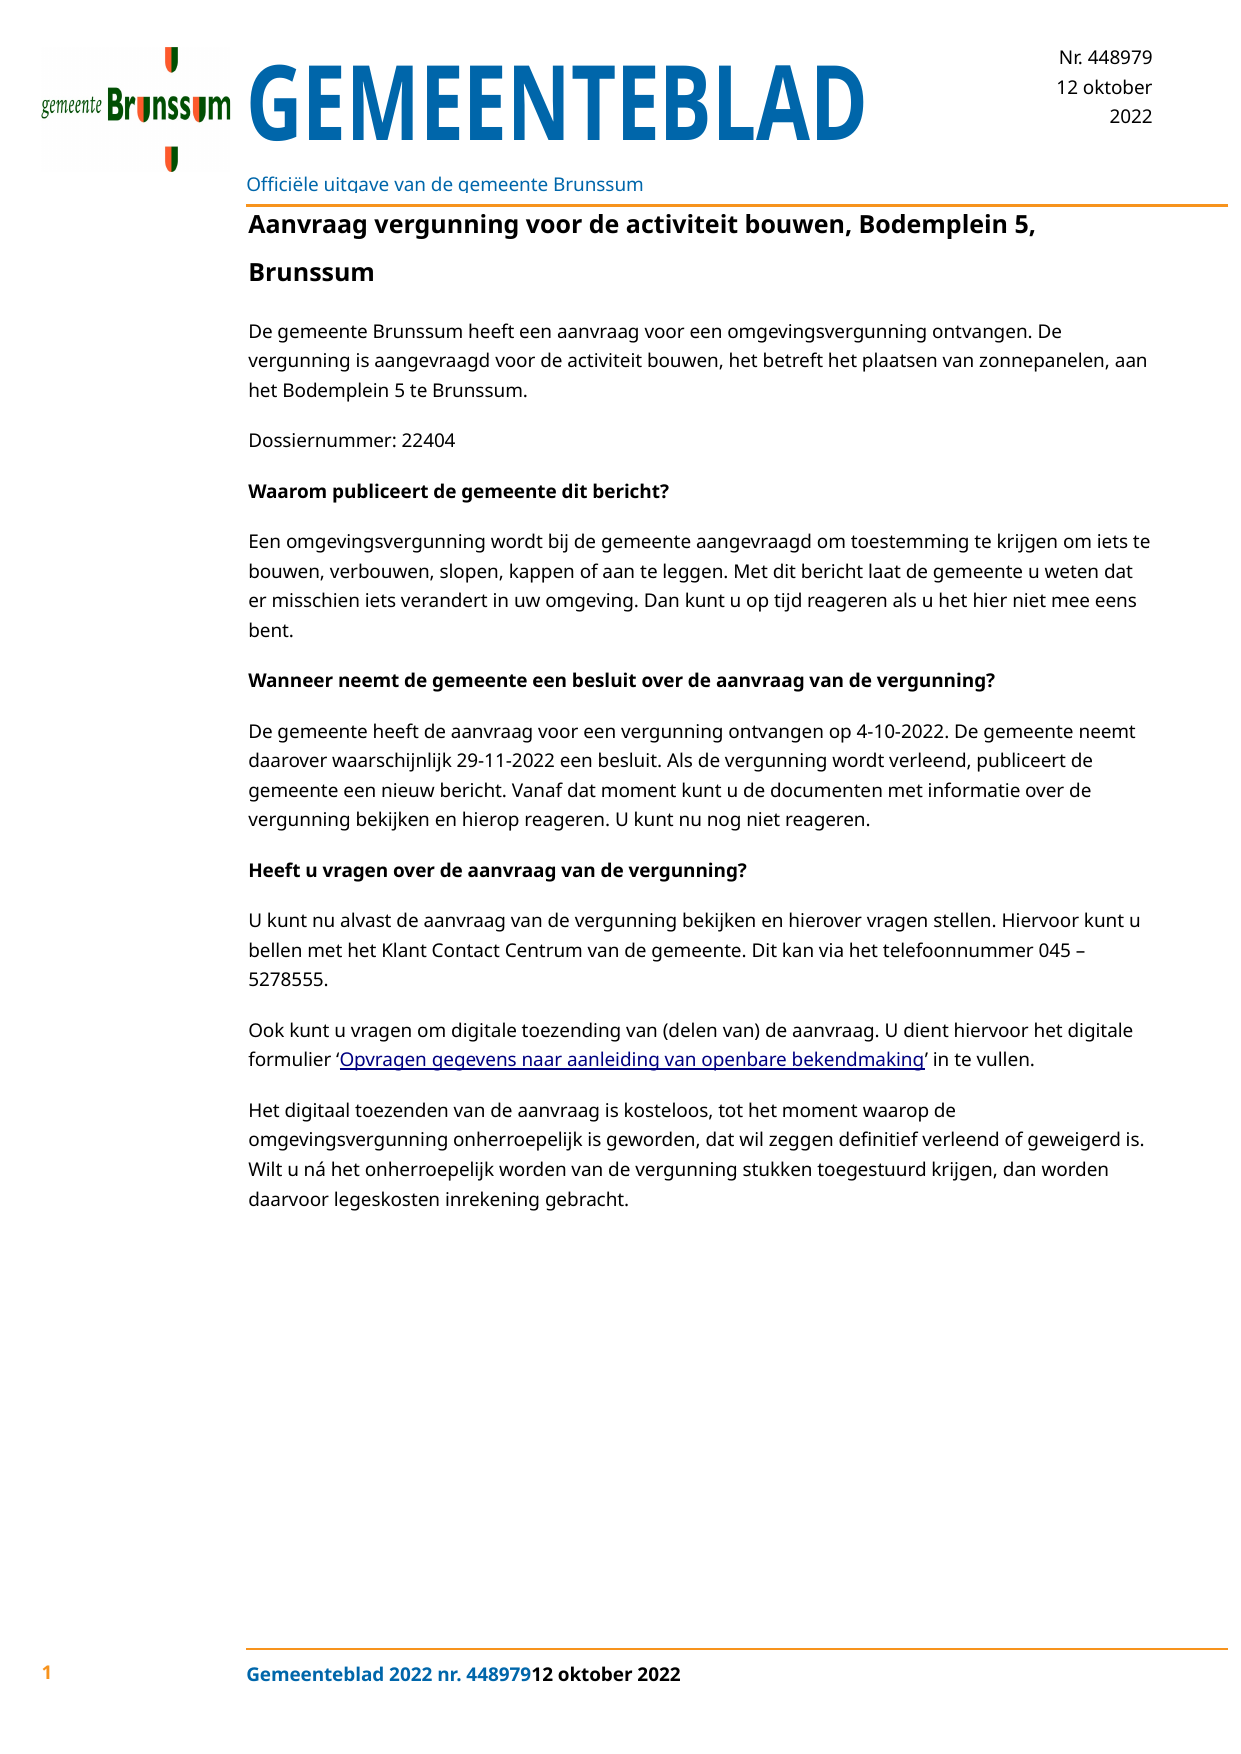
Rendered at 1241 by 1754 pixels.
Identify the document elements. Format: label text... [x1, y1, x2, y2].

text Wanneer neemt de gemeente een besluit over de aanvraag van de vergunning? [248, 667, 1152, 693]
text Het digitaal toezenden van de aanvraag is kosteloos, tot het moment waarop de omgevingsvergunning onherroepelijk is geworden, dat wil zeggen definitief verleend of geweigerd is. Wilt u ná het onherroepelijk worden van de vergunning stukken toegestuurd krijgen, dan worden daarvoor legeskosten inrekening gebracht. [248, 1097, 1152, 1212]
text De gemeente heeft de aanvraag voor een vergunning ontvangen op 4-10-2022. De gemeente neemt daarover waarschijnlijk 29-11-2022 een besluit. Als de vergunning wordt verleend, publiceert de gemeente een nieuw bericht. Vanaf dat moment kunt u de documenten met informatie over de vergunning bekijken en hierop reageren. U kunt nu nog niet reageren. [248, 718, 1152, 832]
picture [41, 47, 231, 172]
text De gemeente Brunssum heeft een aanvraag voor een omgevingsvergunning ontvangen. De vergunning is aangevraagd voor de activiteit bouwen, het betreft het plaatsen van zonnepanelen, aan het Bodemplein 5 te Brunssum. [248, 318, 1152, 403]
text Ook kunt u vragen om digitale toezending van (delen van) de aanvraag. U dient hiervoor het digitale formulier ‘Opvragen gegevens naar aanleiding van openbare bekendmaking’ in te vullen. [248, 1017, 1152, 1072]
text Dossiernummer: 22404 [248, 427, 1152, 453]
text Waarom publiceert de gemeente dit bericht? [248, 478, 1152, 504]
text Een omgevingsvergunning wordt bij de gemeente aangevraagd om toestemming te krijgen om iets te bouwen, verbouwen, slopen, kappen of aan te leggen. Met dit bericht laat de gemeente u weten dat er misschien iets verandert in uw omgeving. Dan kunt u op tijd reageren als u het hier niet mee eens bent. [248, 528, 1152, 643]
text Heeft u vragen over de aanvraag van de vergunning? [248, 857, 1152, 883]
text Aanvraag vergunning voor de activiteit bouwen, Bodemplein 5, Brunssum [248, 207, 1152, 288]
text U kunt nu alvast de aanvraag van de vergunning bekijken en hierover vragen stellen. Hiervoor kunt u bellen met het Klant Contact Centrum van de gemeente. Dit kan via het telefoonnummer 045 – 5278555. [248, 907, 1152, 992]
